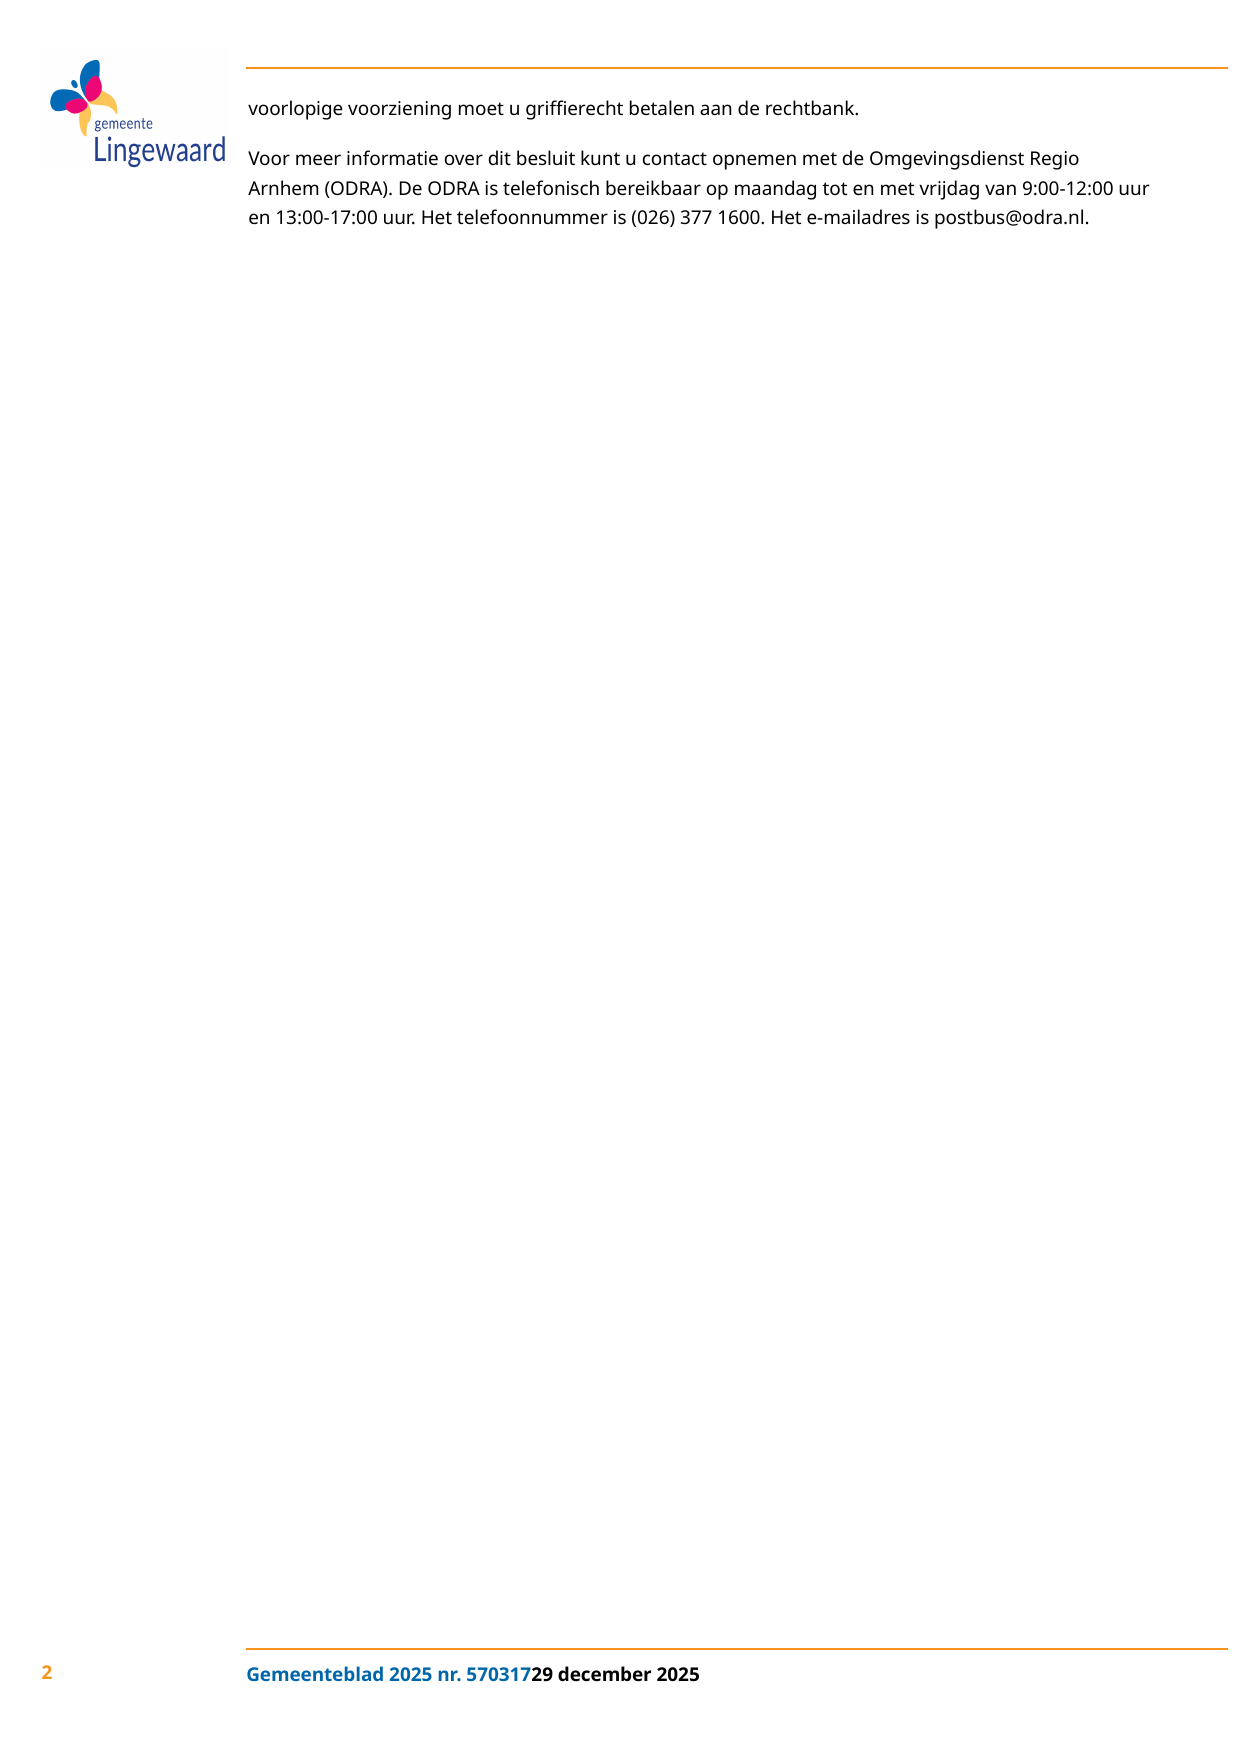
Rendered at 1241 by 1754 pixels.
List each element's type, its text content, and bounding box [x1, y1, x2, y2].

text Voor meer informatie over dit besluit kunt u contact opnemen met de Omgevingsdienst Regio Arnhem (ODRA). De ODRA is telefonisch bereikbaar op maandag tot en met vrijdag van 9:00-12:00 uur en 13:00-17:00 uur. Het telefoonnummer is (026) 377 1600. Het e-mailadres is postbus@odra.nl. [248, 145, 1152, 230]
text voorlopige voorziening moet u griffierecht betalen aan de rechtbank. [248, 95, 1152, 121]
picture [41, 47, 231, 172]
